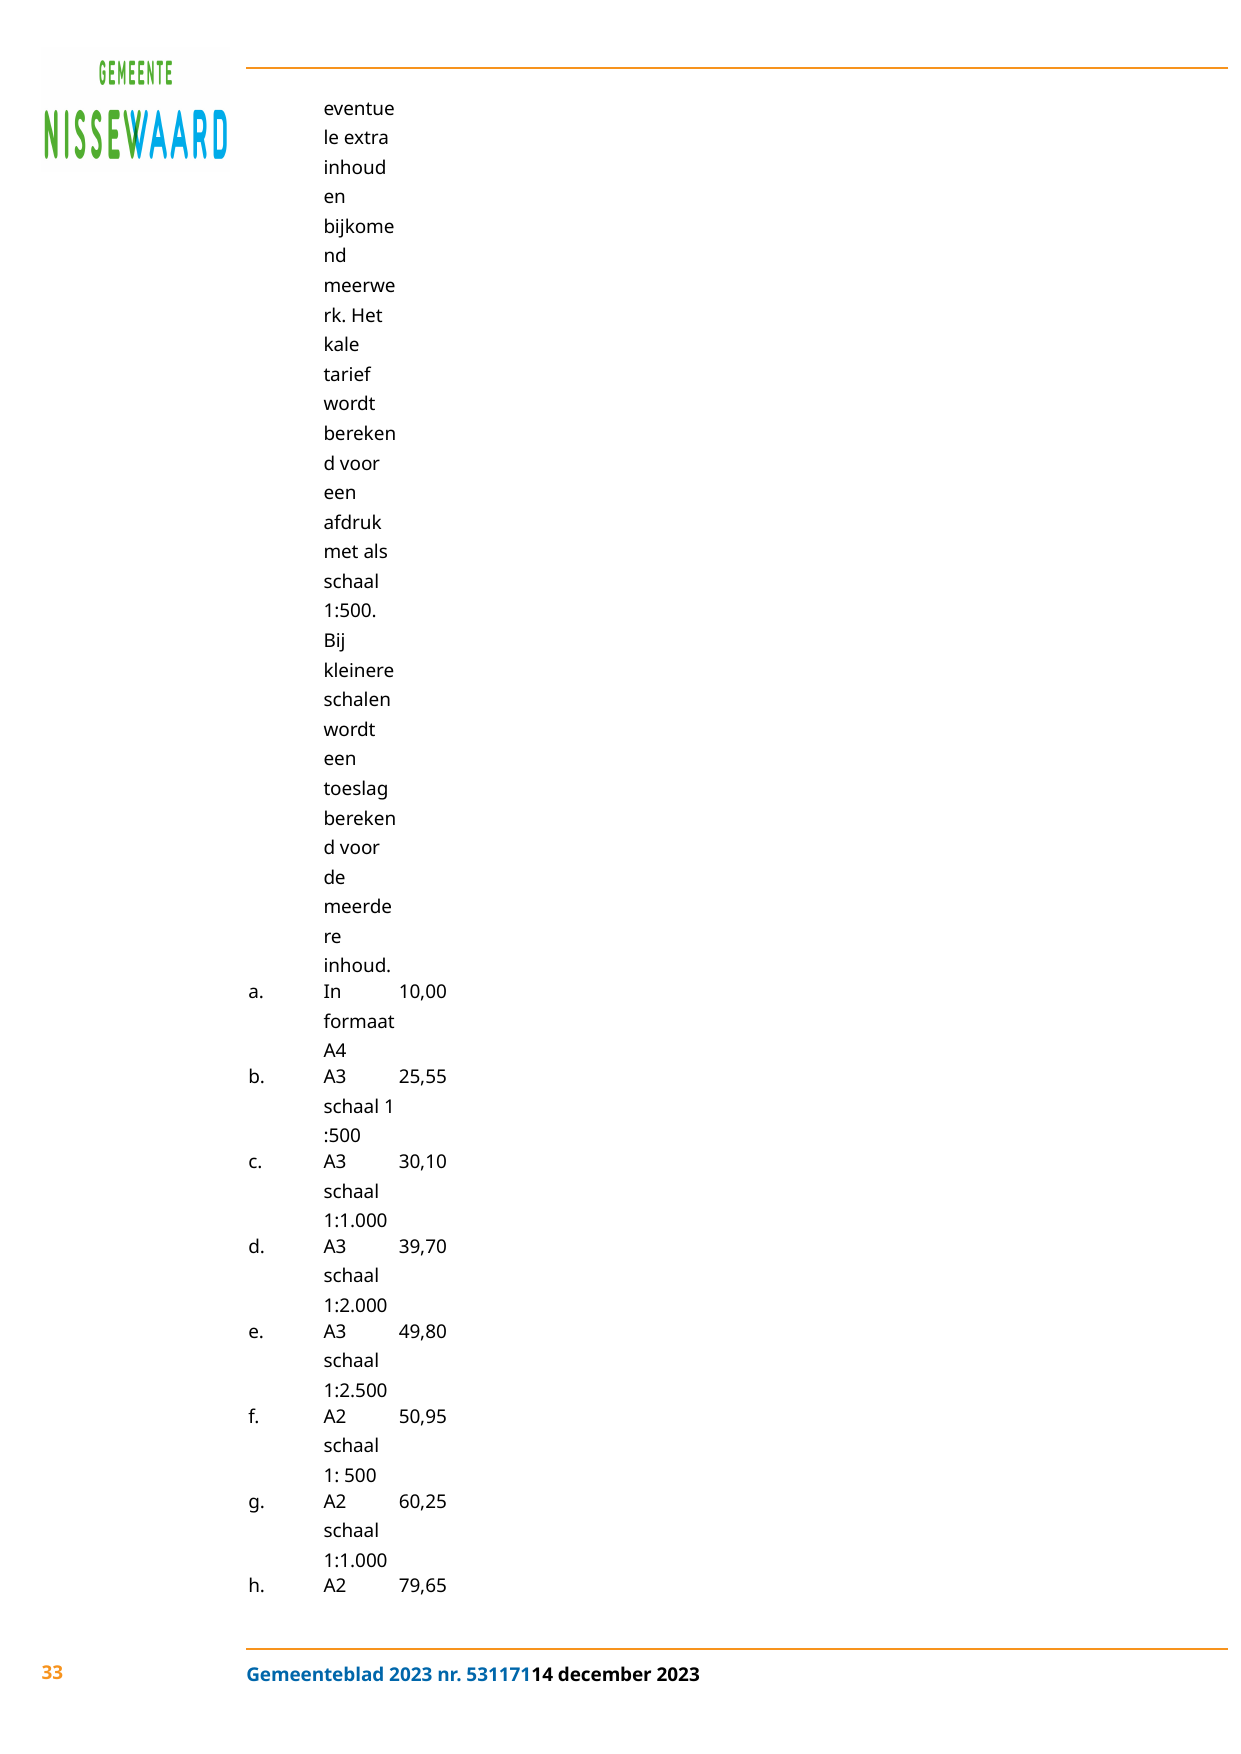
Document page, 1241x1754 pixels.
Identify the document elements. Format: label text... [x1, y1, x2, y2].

table_cell A3 schaal 1:1.000 [323, 1148, 398, 1233]
table_cell a. [248, 979, 323, 1063]
table_cell 25,55 [399, 1063, 474, 1148]
table_cell [248, 95, 323, 978]
table_cell h. [248, 1573, 323, 1598]
table_cell In formaat A4 [323, 979, 398, 1063]
table_cell A2 schaal 1:1.000 [323, 1488, 398, 1573]
table_cell g. [248, 1488, 323, 1573]
table_cell 30,10 [399, 1148, 474, 1233]
table_cell e. [248, 1318, 323, 1403]
table_cell 10,00 [399, 979, 474, 1063]
table_cell d. [248, 1233, 323, 1318]
table_cell A3 schaal 1 :500 [323, 1063, 398, 1148]
table_cell 50,95 [399, 1403, 474, 1488]
table_cell f. [248, 1403, 323, 1488]
table_cell c. [248, 1148, 323, 1233]
picture [41, 47, 231, 172]
table_cell b. [248, 1063, 323, 1148]
table_cell A2 schaal 1: 500 [323, 1403, 398, 1488]
table_cell A3 schaal 1:2.500 [323, 1318, 398, 1403]
table_cell 39,70 [399, 1233, 474, 1318]
table_cell eventuele extra inhoud en bijkomend meerwerk. Het kale tarief wordt berekend voor een afdruk met als schaal 1:500. Bij kleinere schalen wordt een toeslag berekend voor de meerdere inhoud. [323, 95, 398, 978]
table_cell 60,25 [399, 1488, 474, 1573]
table_cell A3 schaal 1:2.000 [323, 1233, 398, 1318]
table_cell 49,80 [399, 1318, 474, 1403]
table_cell A2 [323, 1573, 398, 1598]
table_cell [399, 95, 474, 978]
table_cell 79,65 [399, 1573, 474, 1598]
